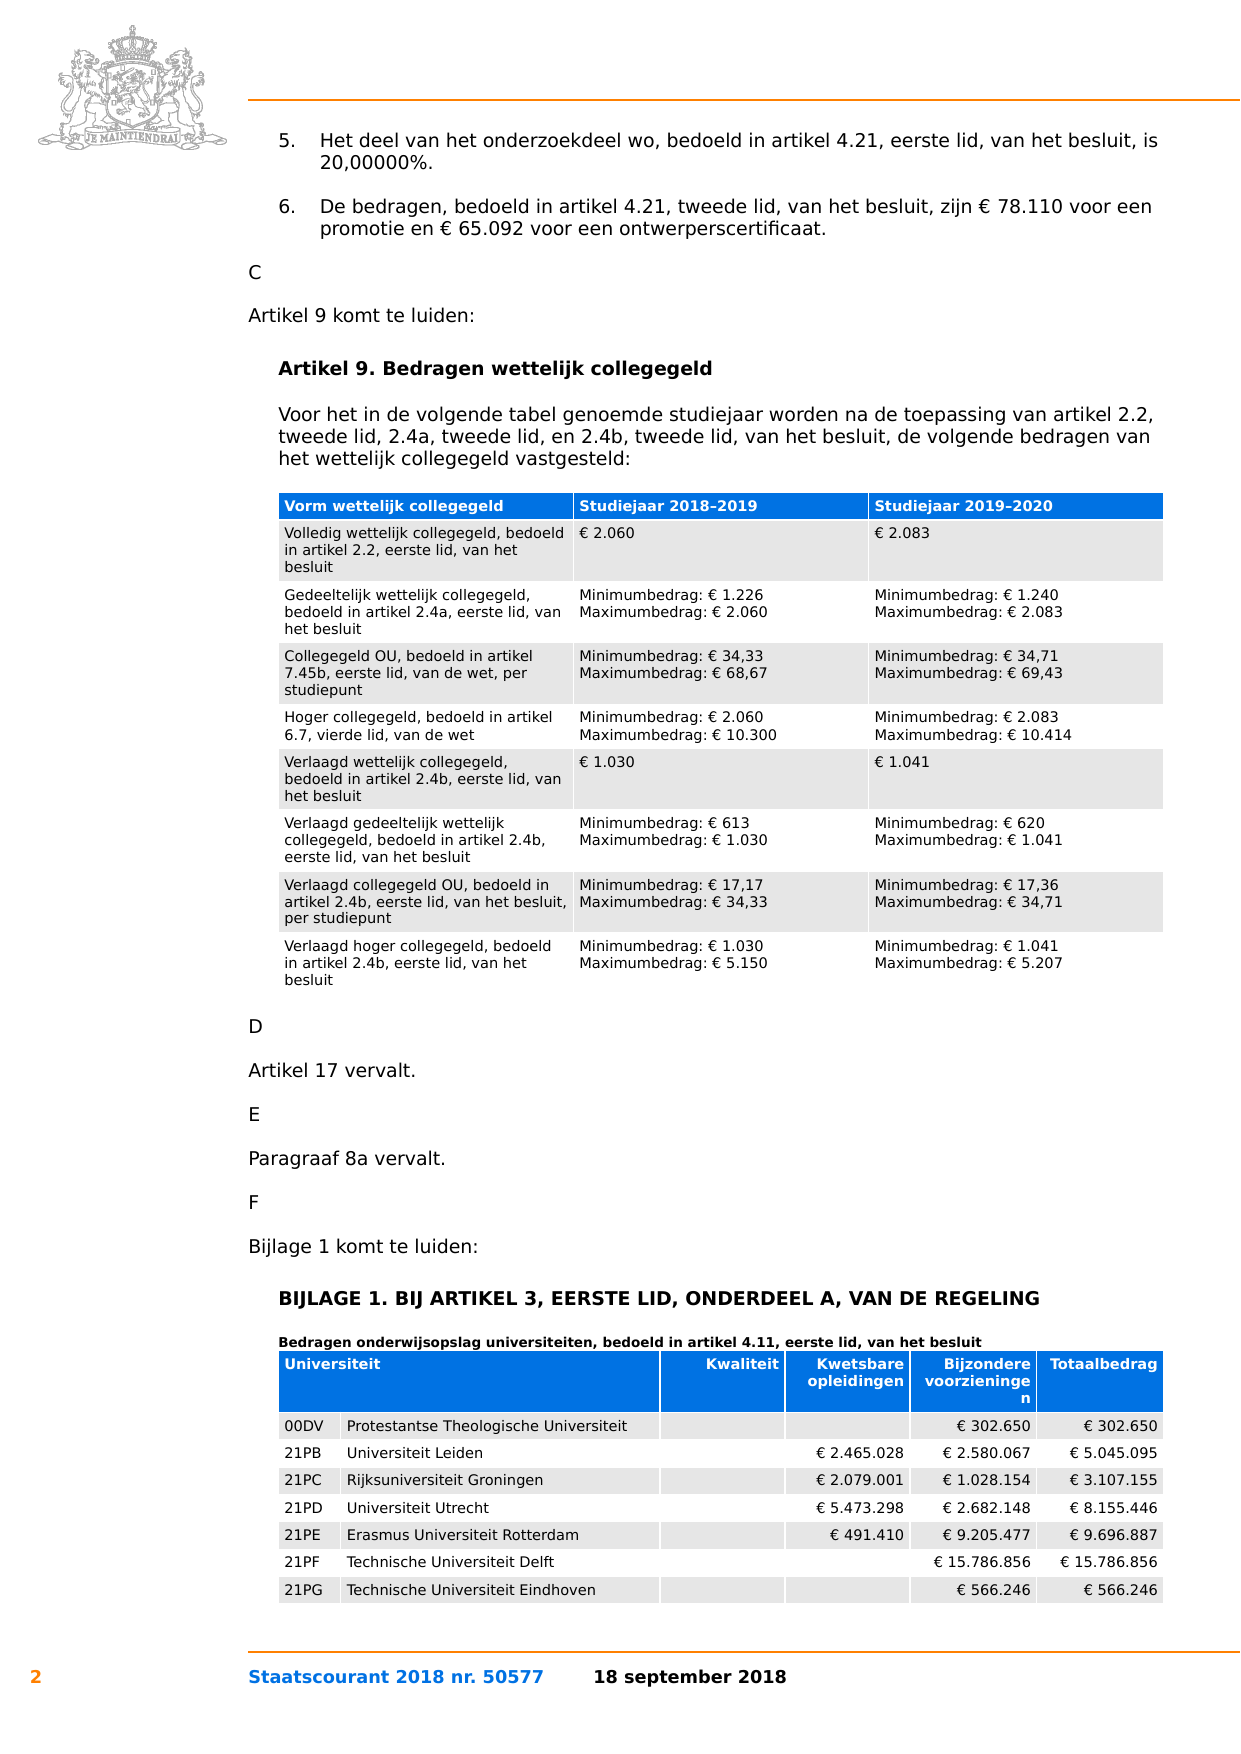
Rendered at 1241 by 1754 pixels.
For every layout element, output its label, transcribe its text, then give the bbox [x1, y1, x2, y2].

table_cell Minimumbedrag: € 620 Maximumbedrag: € 1.041 [869, 810, 1163, 871]
table_header Studiejaar 2019–2020 [869, 493, 1163, 519]
table_cell € 2.060 [574, 521, 868, 581]
table_cell € 302.650 [911, 1413, 1036, 1439]
text F [248, 1192, 1163, 1214]
table_cell Minimumbedrag: € 17,17 Maximumbedrag: € 34,33 [574, 872, 868, 932]
table_cell € 2.083 [869, 521, 1163, 581]
table_cell € 9.205.477 [911, 1522, 1036, 1549]
table_cell Verlaagd gedeeltelijk wettelijk collegegeld, bedoeld in artikel 2.4b, eerste lid, van het besluit [279, 810, 573, 871]
table_cell Bijzondere voorzieningen [911, 1351, 1036, 1412]
table_cell Universiteit Leiden [341, 1440, 659, 1466]
text 6. De bedragen, bedoeld in artikel 4.21, tweede lid, van het besluit, zijn € 78.110 voor een promotie en € 65.092 voor een ontwerperscertificaat. [278, 196, 1163, 240]
table_cell Minimumbedrag: € 2.060 Maximumbedrag: € 10.300 [574, 705, 868, 748]
table_cell Minimumbedrag: € 34,33 Maximumbedrag: € 68,67 [574, 643, 868, 704]
table_cell Technische Universiteit Eindhoven [341, 1577, 659, 1603]
table_cell [661, 1550, 784, 1576]
table_cell 21PG [279, 1577, 340, 1603]
text E [248, 1104, 1163, 1126]
text D [248, 1016, 1163, 1038]
table_cell Minimumbedrag: € 1.226 Maximumbedrag: € 2.060 [574, 582, 868, 642]
table_cell € 2.465.028 [786, 1440, 909, 1466]
table_cell € 1.041 [869, 749, 1163, 809]
table_cell € 2.079.001 [786, 1468, 909, 1494]
table_cell 21PE [279, 1522, 340, 1549]
table_cell Protestantse Theologische Universiteit [341, 1413, 659, 1439]
table_cell Gedeeltelijk wettelijk collegegeld, bedoeld in artikel 2.4a, eerste lid, van het besluit [279, 582, 573, 642]
table_cell Technische Universiteit Delft [341, 1550, 659, 1576]
text Paragraaf 8a vervalt. [248, 1148, 1163, 1170]
table_cell Verlaagd wettelijk collegegeld, bedoeld in artikel 2.4b, eerste lid, van het besluit [279, 749, 573, 809]
table_cell Totaalbedrag [1037, 1351, 1163, 1412]
table_cell € 9.696.887 [1037, 1522, 1163, 1549]
table_cell Collegegeld OU, bedoeld in artikel 7.45b, eerste lid, van de wet, per studiepunt [279, 643, 573, 704]
table_cell € 5.473.298 [786, 1495, 909, 1521]
table_cell [786, 1550, 909, 1576]
table_cell Minimumbedrag: € 34,71 Maximumbedrag: € 69,43 [869, 643, 1163, 704]
table_cell Rijksuniversiteit Groningen [341, 1468, 659, 1494]
table_cell € 2.682.148 [911, 1495, 1036, 1521]
table_cell [661, 1413, 784, 1439]
table_cell Minimumbedrag: € 613 Maximumbedrag: € 1.030 [574, 810, 868, 871]
table_cell [661, 1468, 784, 1494]
table_cell Verlaagd collegegeld OU, bedoeld in artikel 2.4b, eerste lid, van het besluit, per studiepunt [279, 872, 573, 932]
table_cell € 3.107.155 [1037, 1468, 1163, 1494]
table_header Vorm wettelijk collegegeld [279, 493, 573, 519]
table_cell Universiteit [279, 1351, 659, 1412]
table_cell 21PB [279, 1440, 340, 1466]
text 5. Het deel van het onderzoekdeel wo, bedoeld in artikel 4.21, eerste lid, van het besluit, is 20,00000%. [278, 130, 1163, 174]
table_cell € 566.246 [1037, 1577, 1163, 1603]
table_cell 21PD [279, 1495, 340, 1521]
table_cell Minimumbedrag: € 1.030 Maximumbedrag: € 5.150 [574, 933, 868, 993]
table_cell Kwetsbare opleidingen [786, 1351, 909, 1412]
table_cell € 1.028.154 [911, 1468, 1036, 1494]
table_cell € 302.650 [1037, 1413, 1163, 1439]
table_cell Verlaagd hoger collegegeld, bedoeld in artikel 2.4b, eerste lid, van het besluit [279, 933, 573, 993]
text C [248, 262, 1163, 283]
picture [38, 25, 227, 150]
table_cell € 2.580.067 [911, 1440, 1036, 1466]
subtitle BIJLAGE 1. BIJ ARTIKEL 3, EERSTE LID, ONDERDEEL A, VAN DE REGELING [278, 1288, 1163, 1309]
table_cell Kwaliteit [661, 1351, 784, 1412]
table_cell [786, 1413, 909, 1439]
table_cell € 15.786.856 [911, 1550, 1036, 1576]
table_cell 21PF [279, 1550, 340, 1576]
table_cell Universiteit Utrecht [341, 1495, 659, 1521]
table_cell € 5.045.095 [1037, 1440, 1163, 1466]
table_cell Erasmus Universiteit Rotterdam [341, 1522, 659, 1549]
subtitle Artikel 9. Bedragen wettelijk collegegeld [278, 357, 1163, 379]
table_cell 21PC [279, 1468, 340, 1494]
table_cell [661, 1577, 784, 1603]
table_cell € 1.030 [574, 749, 868, 809]
text Voor het in de volgende tabel genoemde studiejaar worden na de toepassing van artikel 2.2, tweede lid, 2.4a, tweede lid, en 2.4b, tweede lid, van het besluit, de volgende bedragen van het wettelijk collegegeld vastgesteld: [278, 404, 1163, 470]
table_cell 00DV [279, 1413, 340, 1439]
table_cell [661, 1495, 784, 1521]
table_cell Minimumbedrag: € 17,36 Maximumbedrag: € 34,71 [869, 872, 1163, 932]
text Artikel 17 vervalt. [248, 1060, 1163, 1082]
table_cell € 566.246 [911, 1577, 1036, 1603]
table_cell Volledig wettelijk collegegeld, bedoeld in artikel 2.2, eerste lid, van het besluit [279, 521, 573, 581]
table_header Studiejaar 2018–2019 [574, 493, 868, 519]
table_header Bedragen onderwijsopslag universiteiten, bedoeld in artikel 4.11, eerste lid, van het besluit [278, 1335, 1163, 1350]
table_cell [661, 1522, 784, 1549]
table_cell [786, 1577, 909, 1603]
table_cell € 8.155.446 [1037, 1495, 1163, 1521]
table_cell € 491.410 [786, 1522, 909, 1549]
text Bijlage 1 komt te luiden: [248, 1236, 1163, 1258]
text Artikel 9 komt te luiden: [248, 305, 1163, 327]
table_cell Minimumbedrag: € 1.041 Maximumbedrag: € 5.207 [869, 933, 1163, 993]
table_cell € 15.786.856 [1037, 1550, 1163, 1576]
table_cell [661, 1440, 784, 1466]
table_cell Hoger collegegeld, bedoeld in artikel 6.7, vierde lid, van de wet [279, 705, 573, 748]
table_cell Minimumbedrag: € 1.240 Maximumbedrag: € 2.083 [869, 582, 1163, 642]
table_cell Minimumbedrag: € 2.083 Maximumbedrag: € 10.414 [869, 705, 1163, 748]
